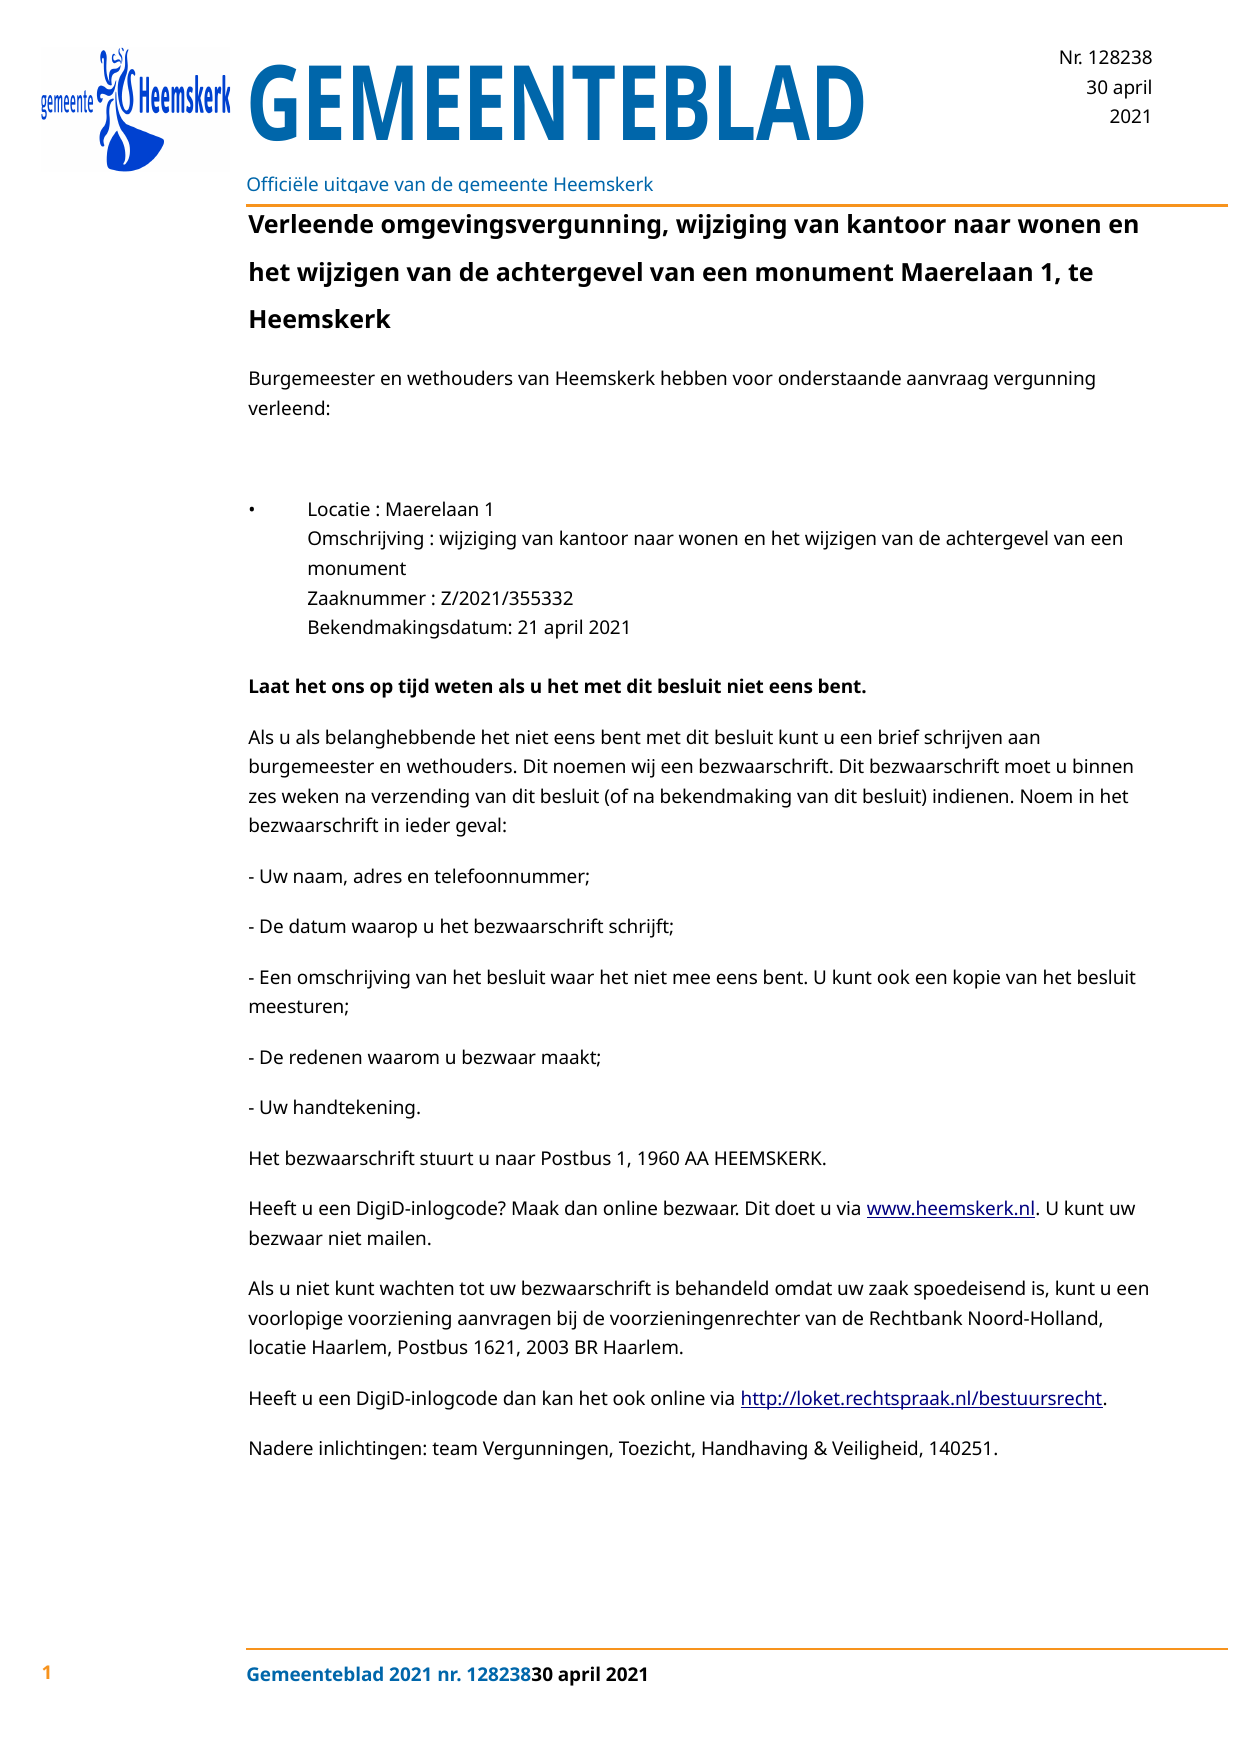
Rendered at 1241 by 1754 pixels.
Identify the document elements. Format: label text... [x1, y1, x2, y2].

list Locatie : Maerelaan 1 [248, 496, 1152, 522]
text Als u als belanghebbende het niet eens bent met dit besluit kunt u een brief schrijven aan burgemeester en wethouders. Dit noemen wij een bezwaarschrift. Dit bezwaarschrift moet u binnen zes weken na verzending van dit besluit (of na bekendmaking van dit besluit) indienen. Noem in het bezwaarschrift in ieder geval: [248, 724, 1152, 838]
picture [41, 47, 231, 172]
text - Een omschrijving van het besluit waar het niet mee eens bent. U kunt ook een kopie van het besluit meesturen; [248, 964, 1152, 1019]
text - Uw naam, adres en telefoonnummer; [248, 863, 1152, 889]
text Laat het ons op tijd weten als u het met dit besluit niet eens bent. [248, 673, 1152, 699]
text - Uw handtekening. [248, 1094, 1152, 1120]
text Burgemeester en wethouders van Heemskerk hebben voor onderstaande aanvraag vergunning verleend: [248, 366, 1152, 421]
text - De datum waarop u het bezwaarschrift schrijft; [248, 913, 1152, 939]
list Zaaknummer : Z/2021/355332 [248, 585, 1152, 610]
list Omschrijving : wijziging van kantoor naar wonen en het wijzigen van de achtergevel van een monument [248, 526, 1152, 581]
text - De redenen waarom u bezwaar maakt; [248, 1044, 1152, 1069]
text Het bezwaarschrift stuurt u naar Postbus 1, 1960 AA HEEMSKERK. [248, 1145, 1152, 1170]
text Verleende omgevingsvergunning, wijziging van kantoor naar wonen en het wijzigen van de achtergevel van een monument Maerelaan 1, te Heemskerk [248, 207, 1152, 336]
text Heeft u een DigiD-inlogcode dan kan het ook online via http://loket.rechtspraak.nl/bestuursrecht. [248, 1385, 1152, 1410]
text Heeft u een DigiD-inlogcode? Maak dan online bezwaar. Dit doet u via www.heemskerk.nl. U kunt uw bezwaar niet mailen. [248, 1195, 1152, 1250]
text Als u niet kunt wachten tot uw bezwaarschrift is behandeld omdat uw zaak spoedeisend is, kunt u een voorlopige voorziening aanvragen bij de voorzieningenrechter van de Rechtbank Noord-Holland, locatie Haarlem, Postbus 1621, 2003 BR Haarlem. [248, 1275, 1152, 1360]
list Bekendmakingsdatum: 21 april 2021 [248, 614, 1152, 640]
text Nadere inlichtingen: team Vergunningen, Toezicht, Handhaving & Veiligheid, 140251. [248, 1435, 1152, 1461]
